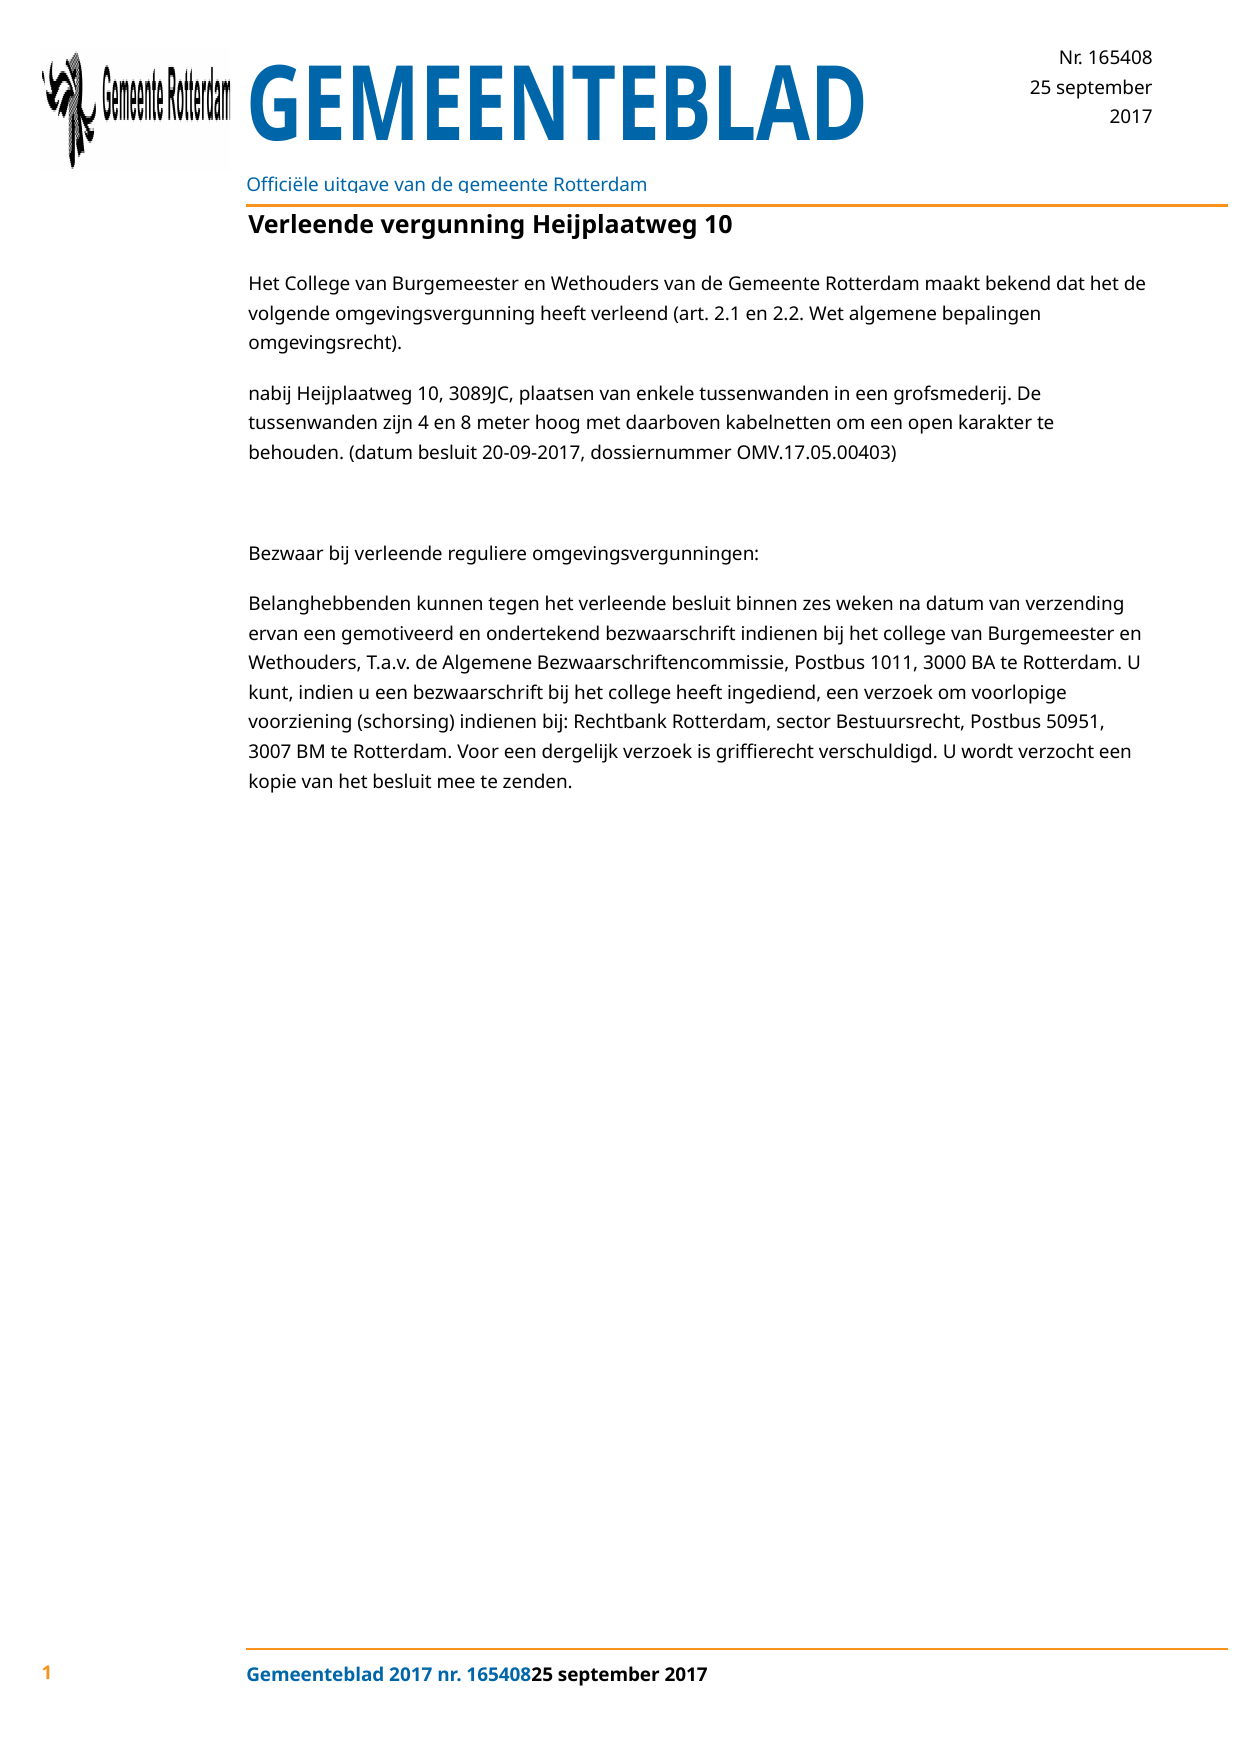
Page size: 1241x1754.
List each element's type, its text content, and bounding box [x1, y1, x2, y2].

text Bezwaar bij verleende reguliere omgevingsvergunningen: [248, 540, 1152, 566]
text Verleende vergunning Heijplaatweg 10 [248, 207, 1152, 241]
picture [41, 47, 231, 172]
text Belanghebbenden kunnen tegen het verleende besluit binnen zes weken na datum van verzending ervan een gemotiveerd en ondertekend bezwaarschrift indienen bij het college van Burgemeester en Wethouders, T.a.v. de Algemene Bezwaarschriftencommissie, Postbus 1011, 3000 BA te Rotterdam. U kunt, indien u een bezwaarschrift bij het college heeft ingediend, een verzoek om voorlopige voorziening (schorsing) indienen bij: Rechtbank Rotterdam, sector Bestuursrecht, Postbus 50951, 3007 BM te Rotterdam. Voor een dergelijk verzoek is griffierecht verschuldigd. U wordt verzocht een kopie van het besluit mee te zenden. [248, 590, 1152, 793]
text nabij Heijplaatweg 10, 3089JC, plaatsen van enkele tussenwanden in een grofsmederij. De tussenwanden zijn 4 en 8 meter hoog met daarboven kabelnetten om een open karakter te behouden. (datum besluit 20-09-2017, dossiernummer OMV.17.05.00403) [248, 380, 1152, 465]
text Het College van Burgemeester en Wethouders van de Gemeente Rotterdam maakt bekend dat het de volgende omgevingsvergunning heeft verleend (art. 2.1 en 2.2. Wet algemene bepalingen omgevingsrecht). [248, 270, 1152, 355]
